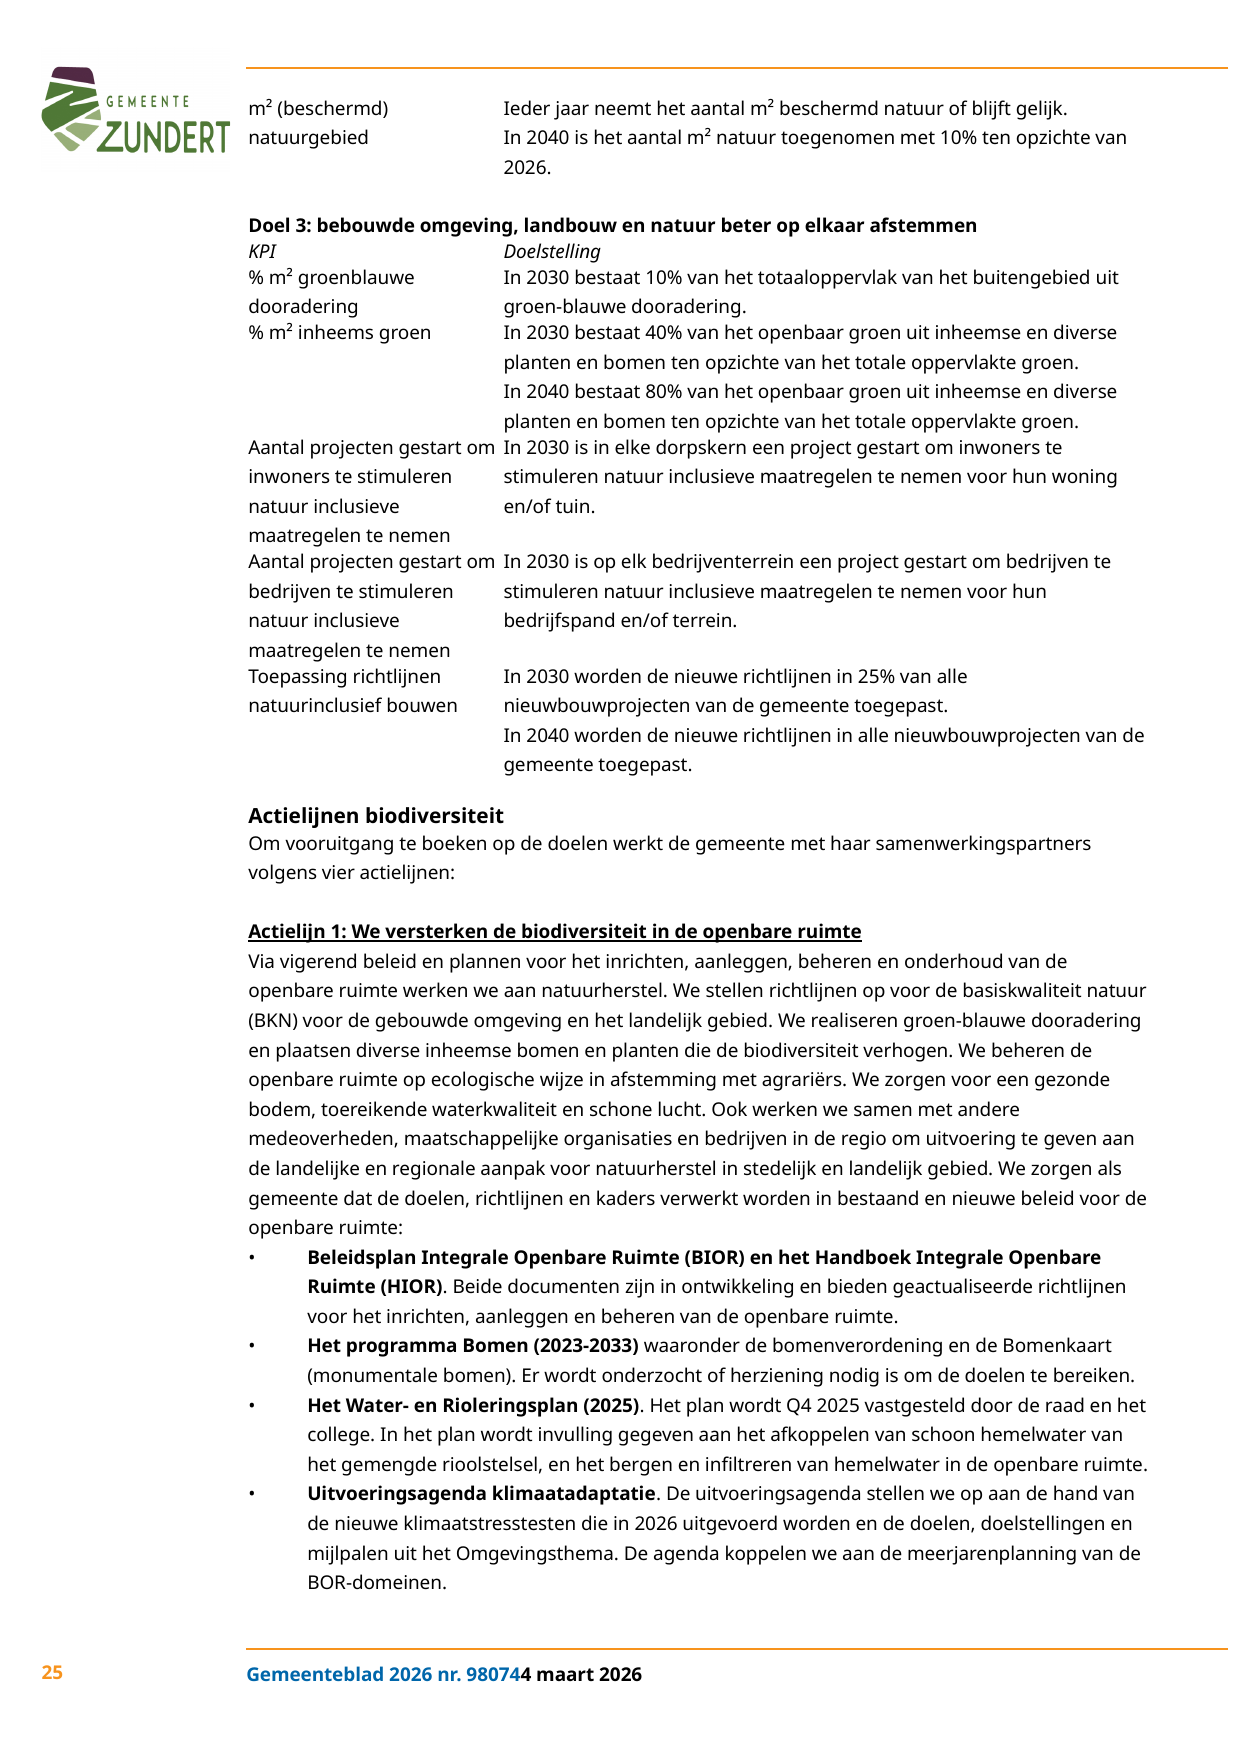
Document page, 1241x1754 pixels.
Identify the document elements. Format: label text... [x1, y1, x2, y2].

list Het programma Bomen (2023-2033) waaronder de bomenverordening en de Bomenkaart (monumentale bomen). Er wordt onderzocht of herziening nodig is om de doelen te bereiken. [248, 1333, 1152, 1388]
table_cell In 2030 bestaat 40% van het openbaar groen uit inheemse en diverse planten en bomen ten opzichte van het totale oppervlakte groen. In 2040 bestaat 80% van het openbaar groen uit inheemse en diverse planten en bomen ten opzichte van het totale oppervlakte groen. [503, 319, 1152, 434]
text Via vigerend beleid en plannen voor het inrichten, aanleggen, beheren en onderhoud van de openbare ruimte werken we aan natuurherstel. We stellen richtlijnen op voor de basiskwaliteit natuur (BKN) voor de gebouwde omgeving en het landelijk gebied. We realiseren groen-blauwe dooradering en plaatsen diverse inheemse bomen en planten die de biodiversiteit verhogen. We beheren de openbare ruimte op ecologische wijze in afstemming met agrariërs. We zorgen voor een gezonde bodem, toereikende waterkwaliteit en schone lucht. Ook werken we samen met andere medeoverheden, maatschappelijke organisaties en bedrijven in de regio om uitvoering te geven aan de landelijke en regionale aanpak voor natuurherstel in stedelijk en landelijk gebied. We zorgen als gemeente dat de doelen, richtlijnen en kaders verwerkt worden in bestaand en nieuwe beleid voor de openbare ruimte: [248, 948, 1152, 1240]
table_cell % m² inheems groen [248, 319, 503, 434]
table_cell m² (beschermd) natuurgebied [248, 95, 503, 180]
text Actielijnen biodiversiteit [248, 801, 1152, 830]
table_cell % m² groenblauwe dooradering [248, 264, 503, 319]
list Het Water- en Rioleringsplan (2025). Het plan wordt Q4 2025 vastgesteld door de raad en het college. In het plan wordt invulling gegeven aan het afkoppelen van schoon hemelwater van het gemengde rioolstelsel, en het bergen en infiltreren van hemelwater in de openbare ruimte. [248, 1392, 1152, 1477]
table_cell KPI [248, 238, 503, 264]
table_cell Ieder jaar neemt het aantal m² beschermd natuur of blijft gelijk. In 2040 is het aantal m² natuur toegenomen met 10% ten opzichte van 2026. [503, 95, 1152, 180]
table_cell In 2030 bestaat 10% van het totaaloppervlak van het buitengebied uit groen-blauwe dooradering. [503, 264, 1152, 319]
table_cell Toepassing richtlijnen natuurinclusief bouwen [248, 663, 503, 777]
list Beleidsplan Integrale Openbare Ruimte (BIOR) en het Handboek Integrale Openbare Ruimte (HIOR). Beide documenten zijn in ontwikkeling en bieden geactualiseerde richtlijnen voor het inrichten, aanleggen en beheren van de openbare ruimte. [248, 1244, 1152, 1329]
picture [41, 47, 231, 172]
table_cell Doelstelling [503, 238, 1152, 264]
table_cell In 2030 is op elk bedrijventerrein een project gestart om bedrijven te stimuleren natuur inclusieve maatregelen te nemen voor hun bedrijfspand en/of terrein. [503, 548, 1152, 663]
text Actielijn 1: We versterken de biodiversiteit in de openbare ruimte [248, 918, 1152, 944]
table_cell Aantal projecten gestart om inwoners te stimuleren natuur inclusieve maatregelen te nemen [248, 434, 503, 548]
table_cell Aantal projecten gestart om bedrijven te stimuleren natuur inclusieve maatregelen te nemen [248, 548, 503, 663]
list Uitvoeringsagenda klimaatadaptatie. De uitvoeringsagenda stellen we op aan de hand van de nieuwe klimaatstresstesten die in 2026 uitgevoerd worden en de doelen, doelstellingen en mijlpalen uit het Omgevingsthema. De agenda koppelen we aan de meerjarenplanning van de BOR-domeinen. [248, 1481, 1152, 1595]
text Om vooruitgang te boeken op de doelen werkt de gemeente met haar samenwerkingspartners volgens vier actielijnen: [248, 830, 1152, 885]
table_cell In 2030 is in elke dorpskern een project gestart om inwoners te stimuleren natuur inclusieve maatregelen te nemen voor hun woning en/of tuin. [503, 434, 1152, 548]
table_header Doel 3: bebouwde omgeving, landbouw en natuur beter op elkaar afstemmen [248, 213, 1152, 238]
table_cell In 2030 worden de nieuwe richtlijnen in 25% van alle nieuwbouwprojecten van de gemeente toegepast. In 2040 worden de nieuwe richtlijnen in alle nieuwbouwprojecten van de gemeente toegepast. [503, 663, 1152, 777]
